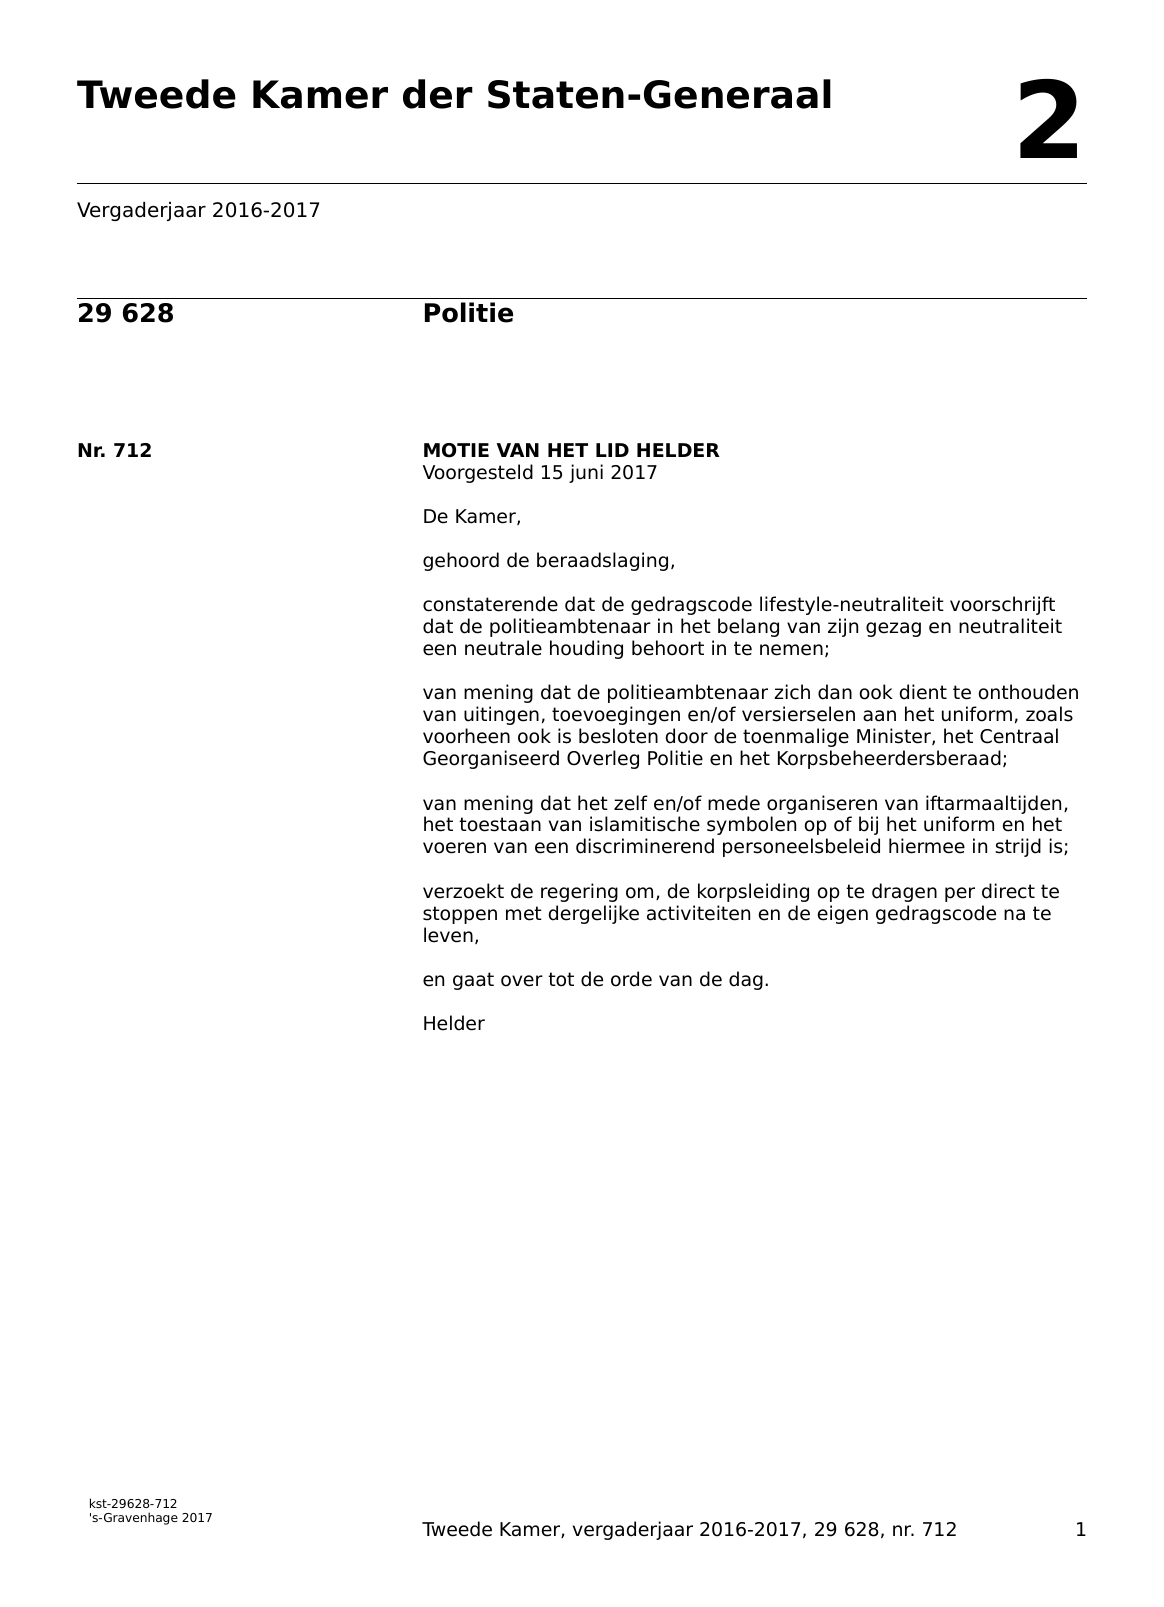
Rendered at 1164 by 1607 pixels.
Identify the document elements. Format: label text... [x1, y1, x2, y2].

text 's-Gravenhage 2017 [88, 1511, 323, 1525]
subtitle 29 628 Politie [77, 299, 1087, 329]
table_header Tweede Kamer der Staten-Generaal [77, 59, 886, 183]
text Voorgesteld 15 juni 2017 [422, 462, 1087, 484]
table_cell Vergaderjaar 2016-2017 [77, 184, 1087, 298]
text en gaat over tot de orde van de dag. [422, 969, 1087, 991]
text Helder [422, 1013, 1087, 1035]
text van mening dat de politieambtenaar zich dan ook dient te onthouden van uitingen, toevoegingen en/of versierselen aan het uniform, zoals voorheen ook is besloten door de toenmalige Minister, het Centraal Georganiseerd Overleg Politie en het Korpsbeheerdersberaad; [422, 682, 1087, 770]
text gehoord de beraadslaging, [422, 550, 1087, 572]
text verzoekt de regering om, de korpsleiding op te dragen per direct te stoppen met dergelijke activiteiten en de eigen gedragscode na te leven, [422, 881, 1087, 946]
text De Kamer, [422, 506, 1087, 528]
subtitle Nr. 712 MOTIE VAN HET LID HELDER [77, 440, 1087, 462]
text kst-29628-712 [88, 1497, 323, 1511]
text van mening dat het zelf en/of mede organiseren van iftarmaaltijden, het toestaan van islamitische symbolen op of bij het uniform en het voeren van een discriminerend personeelsbeleid hiermee in strijd is; [422, 792, 1087, 858]
table_header 2 [886, 59, 1087, 183]
text constaterende dat de gedragscode lifestyle-neutraliteit voorschrijft dat de politieambtenaar in het belang van zijn gezag en neutraliteit een neutrale houding behoort in te nemen; [422, 594, 1087, 660]
